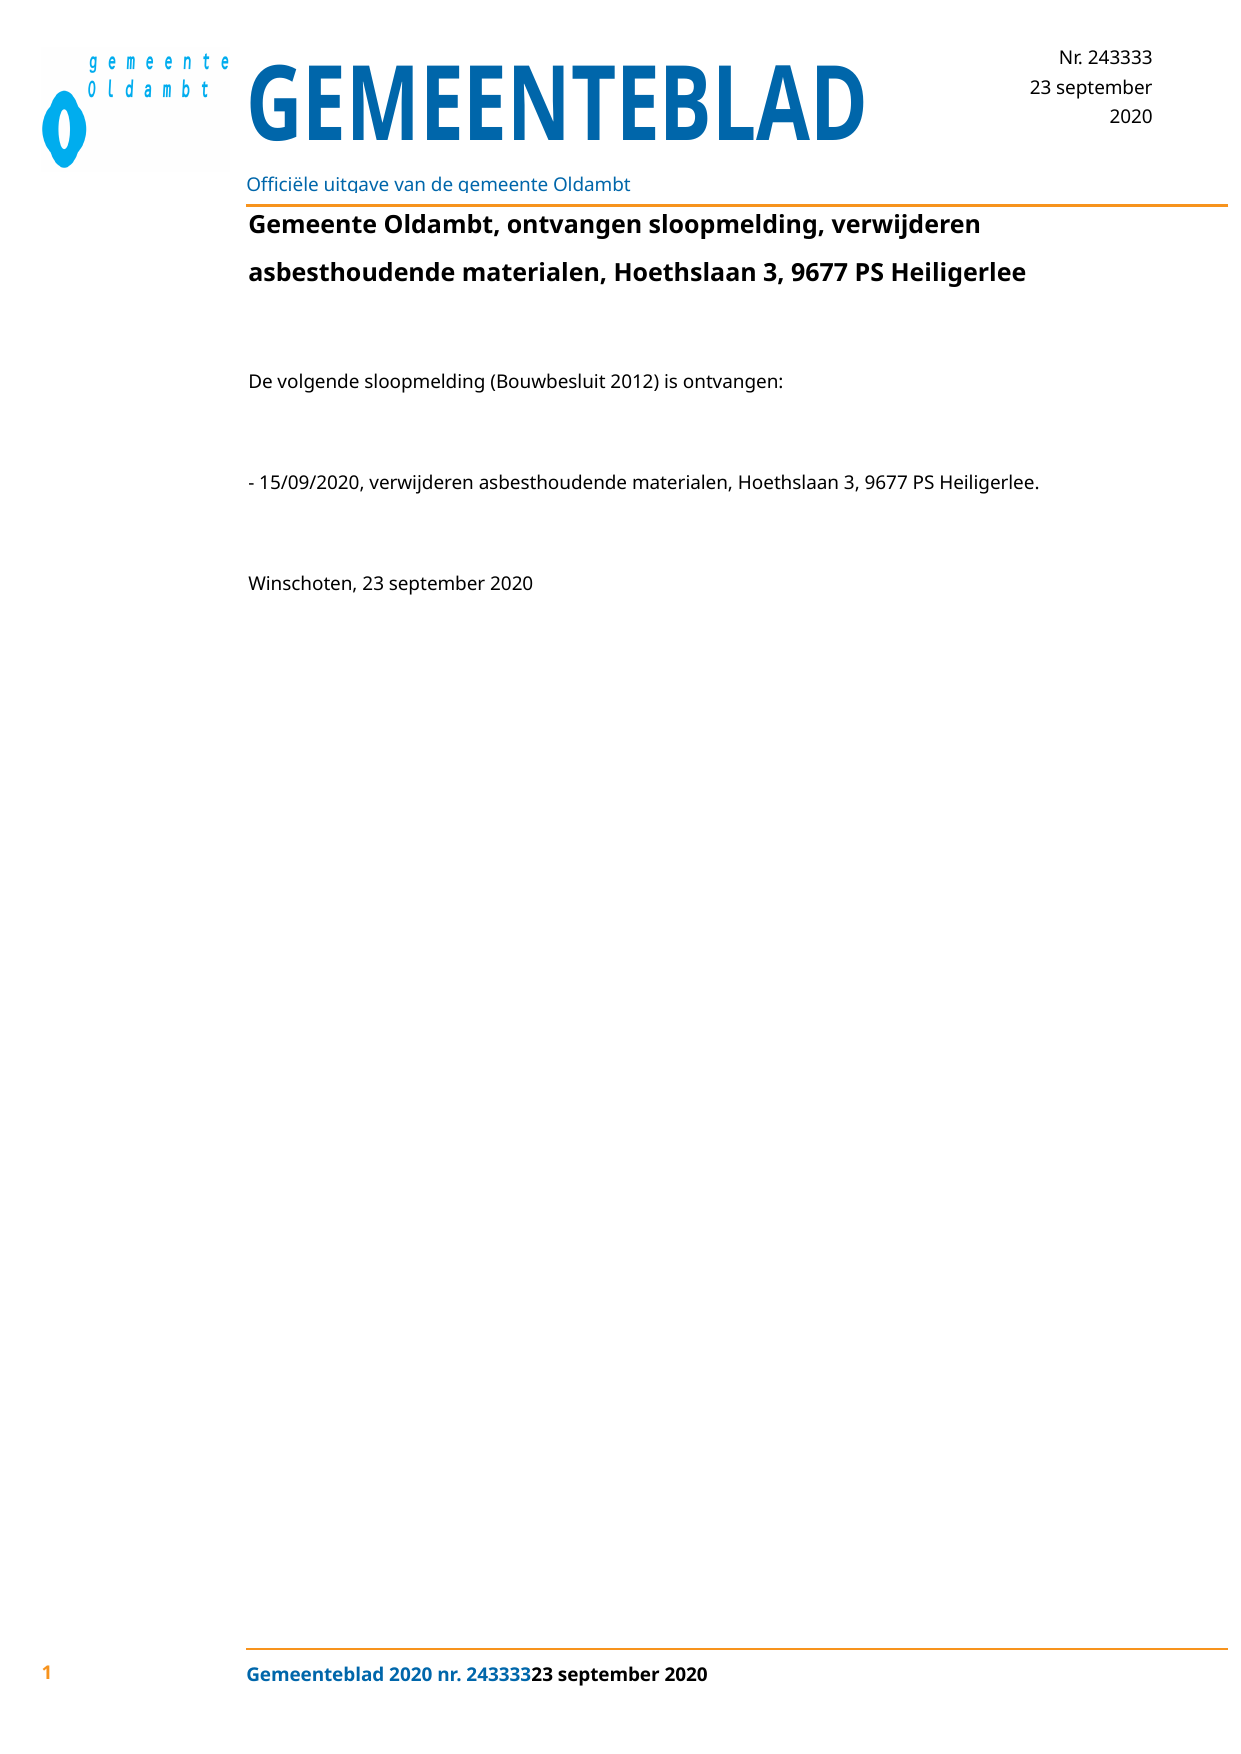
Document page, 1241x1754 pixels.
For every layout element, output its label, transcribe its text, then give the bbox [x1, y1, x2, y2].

text De volgende sloopmelding (Bouwbesluit 2012) is ontvangen: [248, 368, 1152, 394]
text Gemeente Oldambt, ontvangen sloopmelding, verwijderen asbesthoudende materialen, Hoethslaan 3, 9677 PS Heiligerlee [248, 207, 1152, 288]
picture [41, 47, 231, 172]
text - 15/09/2020, verwijderen asbesthoudende materialen, Hoethslaan 3, 9677 PS Heiligerlee. [248, 469, 1152, 495]
text Winschoten, 23 september 2020 [248, 570, 1152, 596]
